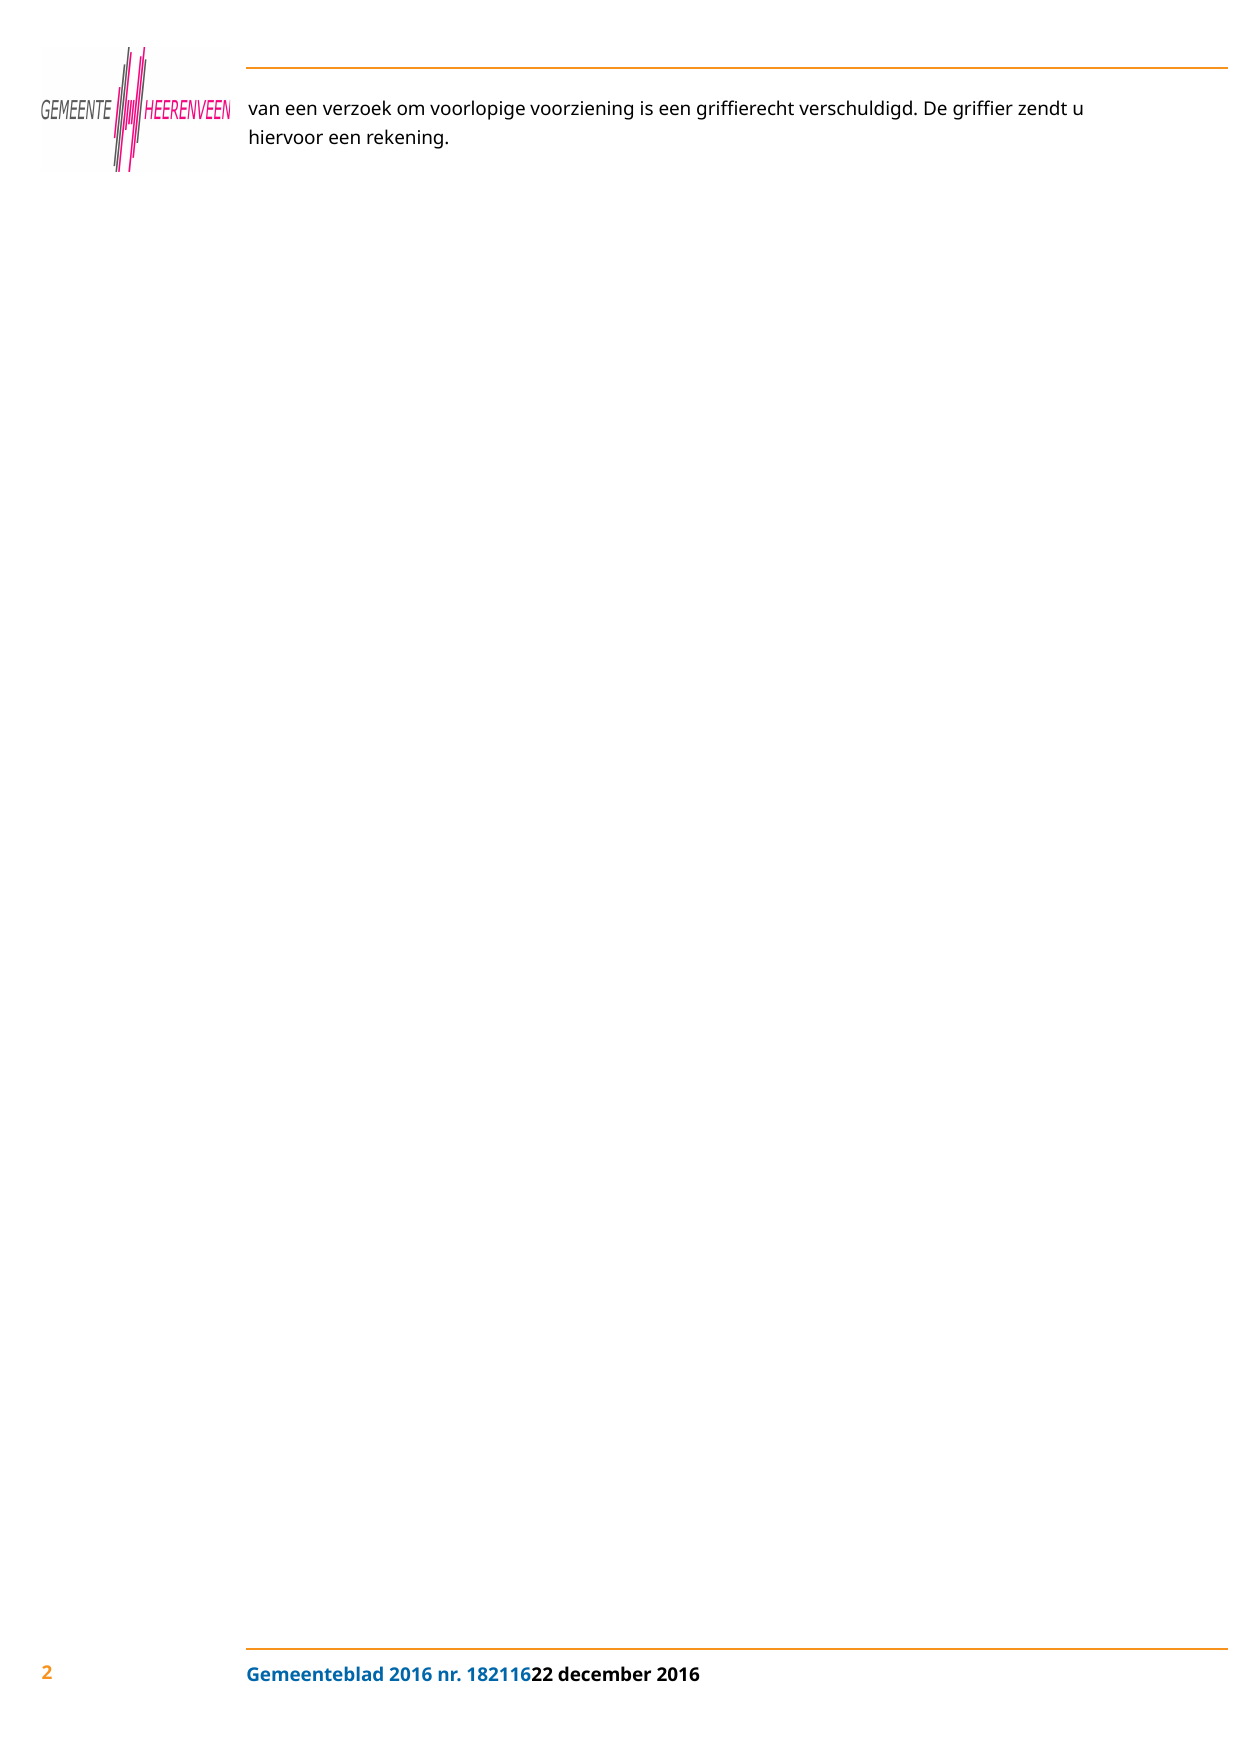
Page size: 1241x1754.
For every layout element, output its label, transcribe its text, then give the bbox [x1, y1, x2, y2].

text van een verzoek om voorlopige voorziening is een griffierecht verschuldigd. De griffier zendt u hiervoor een rekening. [248, 95, 1152, 150]
picture [41, 47, 231, 172]
